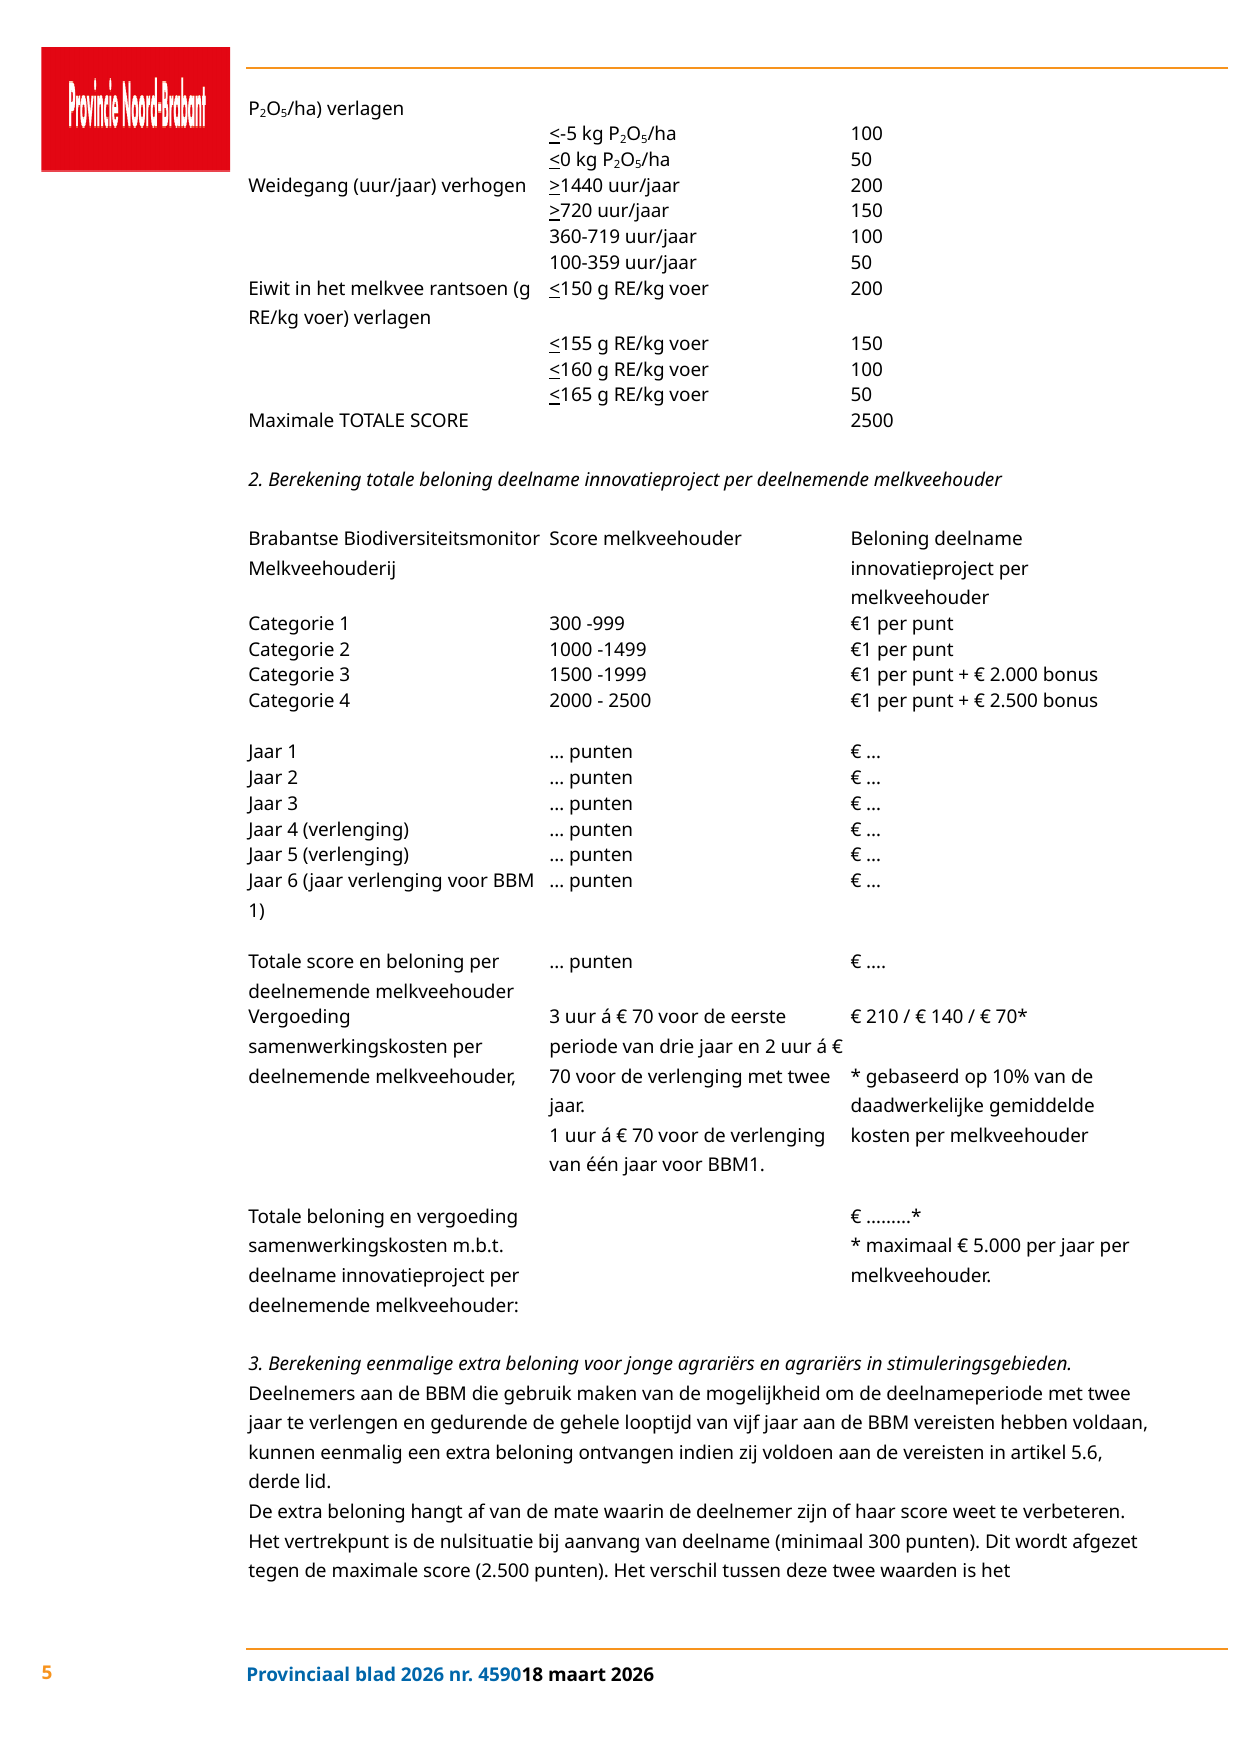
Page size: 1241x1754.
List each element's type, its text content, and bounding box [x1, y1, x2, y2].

table_cell 200 [850, 172, 1152, 198]
table_cell 100 [850, 121, 1152, 146]
table_cell Weidegang (uur/jaar) verhogen [248, 172, 549, 198]
table_cell €1 per punt [850, 636, 1152, 662]
table_cell € … [850, 790, 1152, 816]
table_cell € 210 / € 140 / € 70* * gebaseerd op 10% van de daadwerkelijke gemiddelde kosten per melkveehouder [850, 1004, 1152, 1177]
table_cell 1500 -1999 [549, 662, 850, 687]
table_header Beloning deelname innovatieproject per melkveehouder [850, 525, 1152, 610]
table_cell € … [850, 868, 1152, 923]
text De extra beloning hangt af van de mate waarin de deelnemer zijn of haar score weet te verbeteren. Het vertrekpunt is de nulsituatie bij aanvang van deelname (minimaal 300 punten). Dit wordt afgezet tegen de maximale score (2.500 punten). Het verschil tussen deze twee waarden is het [248, 1498, 1152, 1583]
table_cell 200 [850, 275, 1152, 330]
table_cell … punten [549, 949, 850, 1004]
table_cell [549, 713, 850, 739]
table_cell € ………* * maximaal € 5.000 per jaar per melkveehouder. [850, 1203, 1152, 1318]
table_cell 360-719 uur/jaar [549, 224, 850, 249]
table_cell P2O5/ha) verlagen [248, 95, 549, 121]
table_cell Jaar 5 (verlenging) [248, 842, 549, 867]
table_cell 2500 [850, 408, 1152, 433]
table_cell Jaar 6 (jaar verlenging voor BBM 1) [248, 868, 549, 923]
table_cell [248, 356, 549, 382]
table_cell [248, 330, 549, 356]
table_cell Totale score en beloning per deelnemende melkveehouder [248, 949, 549, 1004]
table_cell Categorie 4 [248, 687, 549, 713]
table_cell €1 per punt + € 2.500 bonus [850, 687, 1152, 713]
table_cell € …. [850, 949, 1152, 1004]
table_cell <-5 kg P2O5/ha [549, 121, 850, 146]
table_cell Jaar 4 (verlenging) [248, 816, 549, 842]
table_cell [850, 95, 1152, 121]
table_cell [248, 1178, 549, 1203]
text 2. Berekening totale beloning deelname innovatieproject per deelnemende melkveehouder [248, 466, 1152, 492]
table_cell [248, 224, 549, 249]
table_cell 1000 -1499 [549, 636, 850, 662]
table_header Score melkveehouder [549, 525, 850, 610]
table_cell 50 [850, 382, 1152, 407]
table_cell Jaar 3 [248, 790, 549, 816]
table_cell … punten [549, 790, 850, 816]
table_cell [248, 713, 549, 739]
table_cell [248, 121, 549, 146]
table_cell … punten [549, 739, 850, 764]
table_cell [248, 146, 549, 172]
table_cell <150 g RE/kg voer [549, 275, 850, 330]
table_cell … punten [549, 816, 850, 842]
table_cell 100-359 uur/jaar [549, 249, 850, 275]
table_cell Jaar 1 [248, 739, 549, 764]
table_cell €1 per punt [850, 610, 1152, 636]
table_cell [248, 923, 1152, 948]
table_cell Maximale TOTALE SCORE [248, 408, 549, 433]
table_cell … punten [549, 842, 850, 867]
table_cell <165 g RE/kg voer [549, 382, 850, 407]
table_cell Eiwit in het melkvee rantsoen (g RE/kg voer) verlagen [248, 275, 549, 330]
table_cell <0 kg P2O5/ha [549, 146, 850, 172]
table_cell [248, 198, 549, 223]
table_cell [248, 382, 549, 407]
table_cell [850, 713, 1152, 739]
picture [41, 47, 231, 172]
table_cell 150 [850, 198, 1152, 223]
table_header Brabantse Biodiversiteitsmonitor Melkveehouderij [248, 525, 549, 610]
table_cell Vergoeding samenwerkingskosten per deelnemende melkveehouder, [248, 1004, 549, 1177]
table_cell Jaar 2 [248, 765, 549, 790]
table_cell [549, 95, 850, 121]
table_cell € … [850, 739, 1152, 764]
table_cell € … [850, 816, 1152, 842]
table_cell 150 [850, 330, 1152, 356]
table_cell 300 -999 [549, 610, 850, 636]
table_cell [248, 249, 549, 275]
table_cell >1440 uur/jaar [549, 172, 850, 198]
table_cell <160 g RE/kg voer [549, 356, 850, 382]
table_cell € … [850, 765, 1152, 790]
table_cell 2000 - 2500 [549, 687, 850, 713]
table_cell € … [850, 842, 1152, 867]
table_cell <155 g RE/kg voer [549, 330, 850, 356]
table_cell [850, 1178, 1152, 1203]
table_cell Totale beloning en vergoeding samenwerkingskosten m.b.t. deelname innovatieproject per deelnemende melkveehouder: [248, 1203, 549, 1318]
text Deelnemers aan de BBM die gebruik maken van de mogelijkheid om de deelnameperiode met twee jaar te verlengen en gedurende de gehele looptijd van vijf jaar aan de BBM vereisten hebben voldaan, kunnen eenmalig een extra beloning ontvangen indien zij voldoen aan de vereisten in artikel 5.6, derde lid. [248, 1380, 1152, 1494]
table_cell €1 per punt + € 2.000 bonus [850, 662, 1152, 687]
table_cell Categorie 1 [248, 610, 549, 636]
table_cell [549, 1203, 850, 1318]
table_cell … punten [549, 765, 850, 790]
table_cell Categorie 2 [248, 636, 549, 662]
table_cell 100 [850, 356, 1152, 382]
table_cell >720 uur/jaar [549, 198, 850, 223]
table_cell 50 [850, 249, 1152, 275]
table_cell [549, 1178, 850, 1203]
text 3. Berekening eenmalige extra beloning voor jonge agrariërs en agrariërs in stimuleringsgebieden. [248, 1350, 1152, 1376]
table_cell 3 uur á € 70 voor de eerste periode van drie jaar en 2 uur á € 70 voor de verlenging met twee jaar. 1 uur á € 70 voor de verlenging van één jaar voor BBM1. [549, 1004, 850, 1177]
table_cell Categorie 3 [248, 662, 549, 687]
table_cell [549, 408, 850, 433]
table_cell 100 [850, 224, 1152, 249]
table_cell 50 [850, 146, 1152, 172]
table_cell … punten [549, 868, 850, 923]
